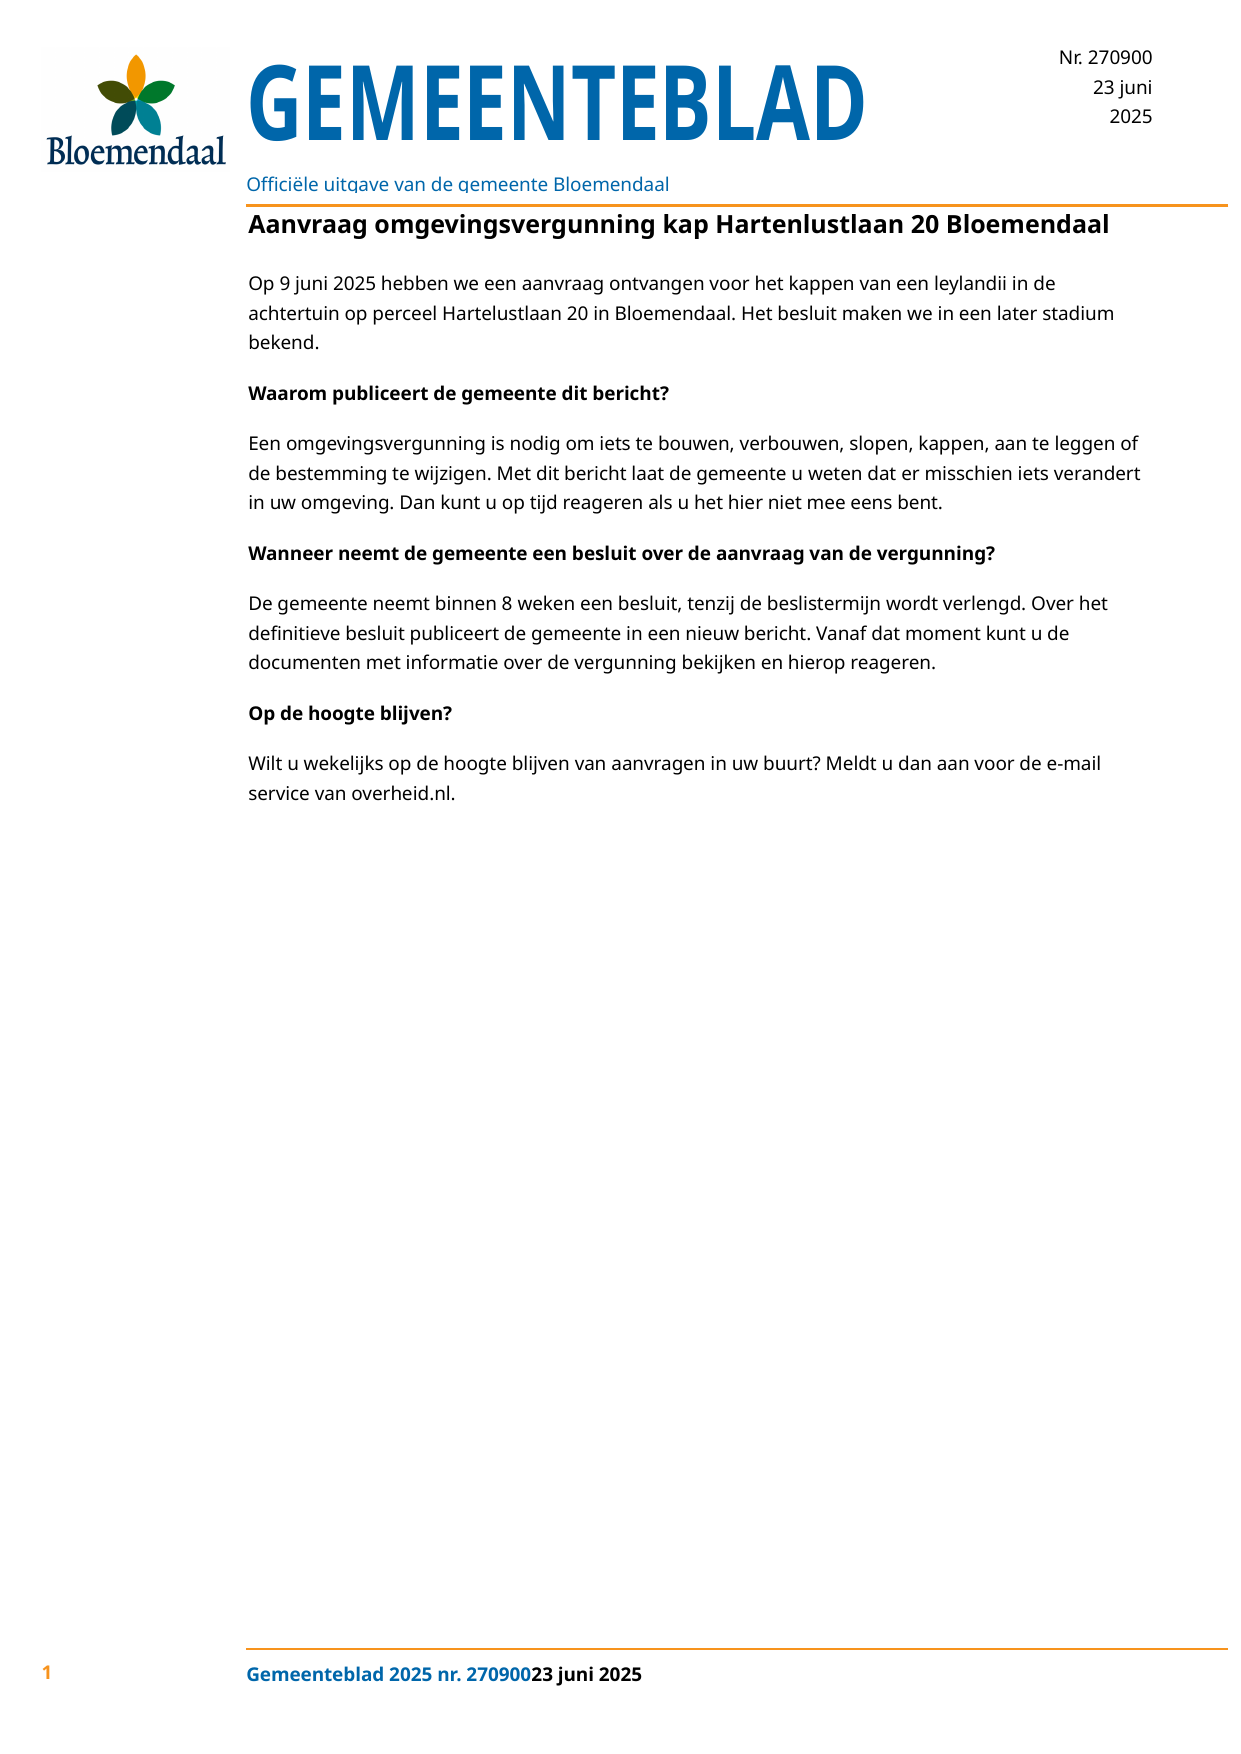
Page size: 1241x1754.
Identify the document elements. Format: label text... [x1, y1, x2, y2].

text Op 9 juni 2025 hebben we een aanvraag ontvangen voor het kappen van een leylandii in de achtertuin op perceel Hartelustlaan 20 in Bloemendaal. Het besluit maken we in een later stadium bekend. [248, 270, 1152, 355]
text Aanvraag omgevingsvergunning kap Hartenlustlaan 20 Bloemendaal [248, 207, 1152, 241]
text De gemeente neemt binnen 8 weken een besluit, tenzij de beslistermijn wordt verlengd. Over het definitieve besluit publiceert de gemeente in een nieuw bericht. Vanaf dat moment kunt u de documenten met informatie over de vergunning bekijken en hierop reageren. [248, 590, 1152, 675]
text Op de hoogte blijven? [248, 700, 1152, 726]
text Wilt u wekelijks op de hoogte blijven van aanvragen in uw buurt? Meldt u dan aan voor de e-mail service van overheid.nl. [248, 750, 1152, 806]
text Waarom publiceert de gemeente dit bericht? [248, 380, 1152, 406]
picture [41, 47, 231, 172]
text Wanneer neemt de gemeente een besluit over de aanvraag van de vergunning? [248, 540, 1152, 566]
text Een omgevingsvergunning is nodig om iets te bouwen, verbouwen, slopen, kappen, aan te leggen of de bestemming te wijzigen. Met dit bericht laat de gemeente u weten dat er misschien iets verandert in uw omgeving. Dan kunt u op tijd reageren als u het hier niet mee eens bent. [248, 430, 1152, 515]
